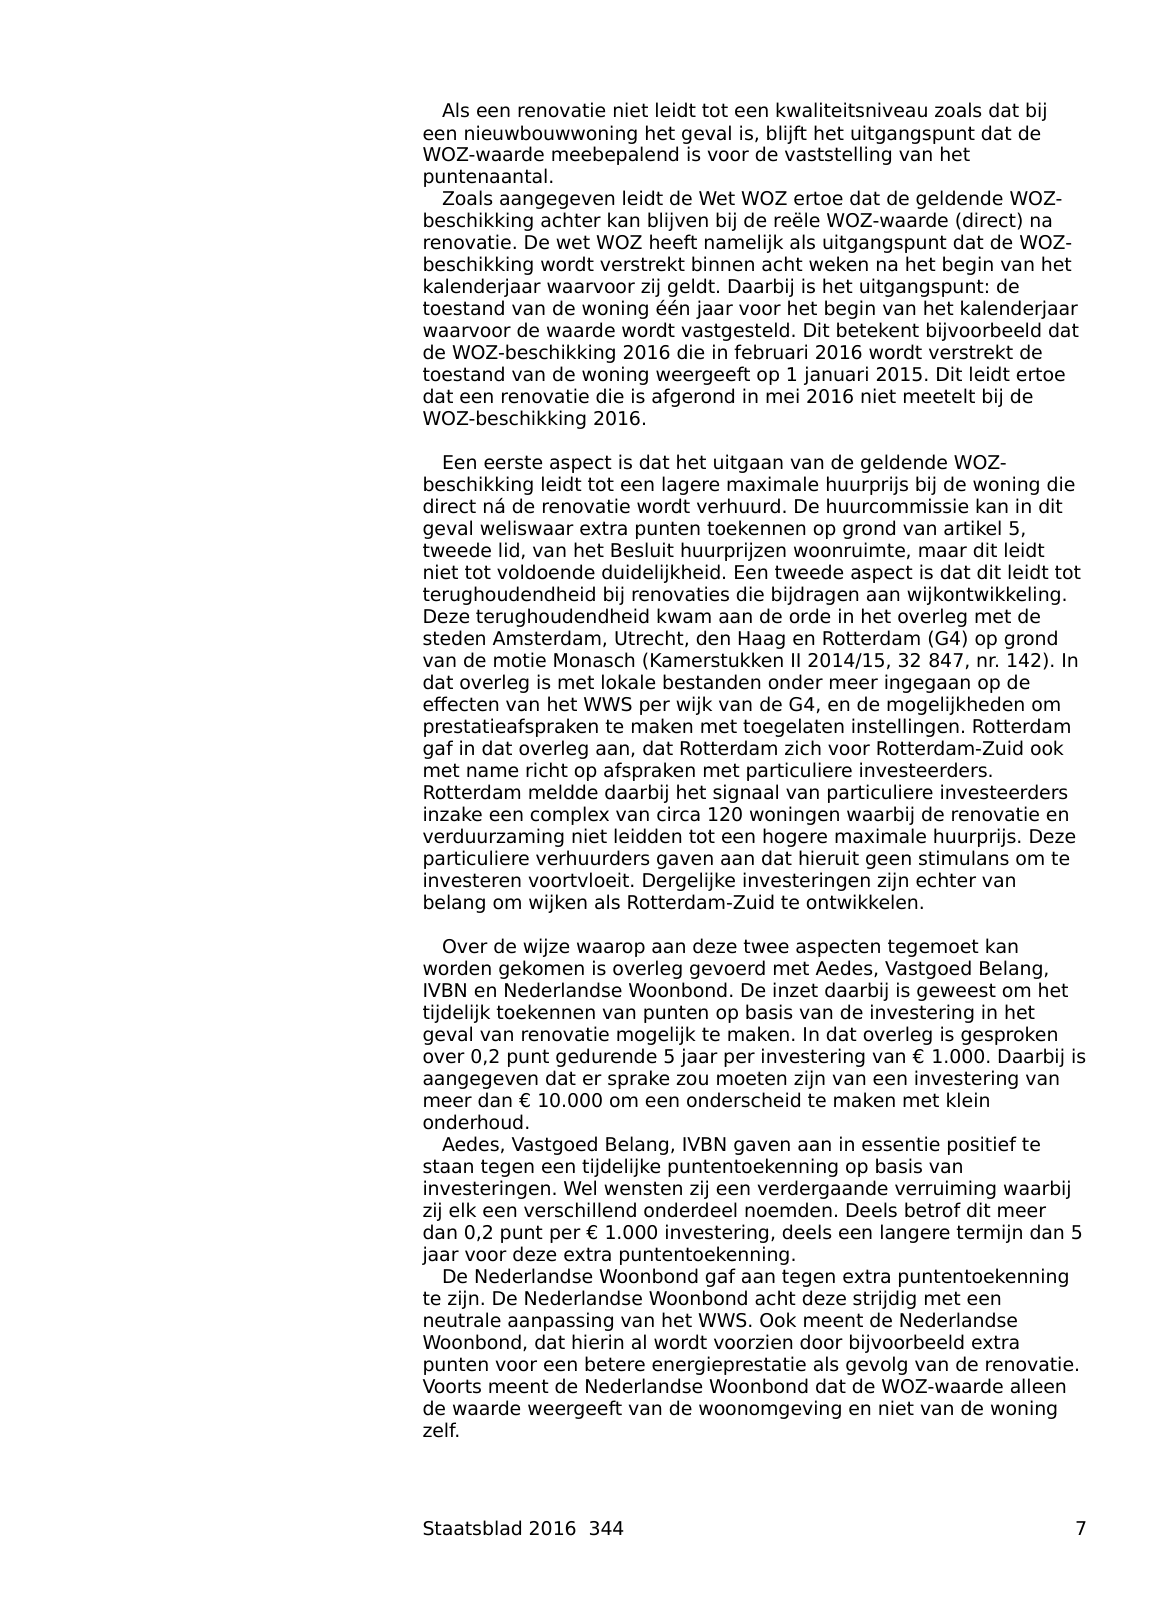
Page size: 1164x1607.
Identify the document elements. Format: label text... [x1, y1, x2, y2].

text Aedes, Vastgoed Belang, IVBN gaven aan in essentie positief te staan tegen een tijdelijke puntentoekenning op basis van investeringen. Wel wensten zij een verdergaande verruiming waarbij zij elk een verschillend onderdeel noemden. Deels betrof dit meer dan 0,2 punt per € 1.000 investering, deels een langere termijn dan 5 jaar voor deze extra puntentoekenning. [422, 1134, 1087, 1266]
text Een eerste aspect is dat het uitgaan van de geldende WOZ-beschikking leidt tot een lagere maximale huurprijs bij de woning die direct ná de renovatie wordt verhuurd. De huurcommissie kan in dit geval weliswaar extra punten toekennen op grond van artikel 5, tweede lid, van het Besluit huurprijzen woonruimte, maar dit leidt niet tot voldoende duidelijkheid. Een tweede aspect is dat dit leidt tot terughoudendheid bij renovaties die bijdragen aan wijkontwikkeling. Deze terughoudendheid kwam aan de orde in het overleg met de steden Amsterdam, Utrecht, den Haag en Rotterdam (G4) op grond van de motie Monasch (Kamerstukken II 2014/15, 32 847, nr. 142). In dat overleg is met lokale bestanden onder meer ingegaan op de effecten van het WWS per wijk van de G4, en de mogelijkheden om prestatieafspraken te maken met toegelaten instellingen. Rotterdam gaf in dat overleg aan, dat Rotterdam zich voor Rotterdam-Zuid ook met name richt op afspraken met particuliere investeerders. Rotterdam meldde daarbij het signaal van particuliere investeerders inzake een complex van circa 120 woningen waarbij de renovatie en verduurzaming niet leidden tot een hogere maximale huurprijs. Deze particuliere verhuurders gaven aan dat hieruit geen stimulans om te investeren voortvloeit. Dergelijke investeringen zijn echter van belang om wijken als Rotterdam-Zuid te ontwikkelen. [422, 452, 1087, 914]
text Over de wijze waarop aan deze twee aspecten tegemoet kan worden gekomen is overleg gevoerd met Aedes, Vastgoed Belang, IVBN en Nederlandse Woonbond. De inzet daarbij is geweest om het tijdelijk toekennen van punten op basis van de investering in het geval van renovatie mogelijk te maken. In dat overleg is gesproken over 0,2 punt gedurende 5 jaar per investering van € 1.000. Daarbij is aangegeven dat er sprake zou moeten zijn van een investering van meer dan € 10.000 om een onderscheid te maken met klein onderhoud. [422, 936, 1087, 1134]
text De Nederlandse Woonbond gaf aan tegen extra puntentoekenning te zijn. De Nederlandse Woonbond acht deze strijdig met een neutrale aanpassing van het WWS. Ook meent de Nederlandse Woonbond, dat hierin al wordt voorzien door bijvoorbeeld extra punten voor een betere energieprestatie als gevolg van de renovatie. Voorts meent de Nederlandse Woonbond dat de WOZ-waarde alleen de waarde weergeeft van de woonomgeving en niet van de woning zelf. [422, 1266, 1087, 1442]
text Als een renovatie niet leidt tot een kwaliteitsniveau zoals dat bij een nieuwbouwwoning het geval is, blijft het uitgangspunt dat de WOZ-waarde meebepalend is voor de vaststelling van het puntenaantal. [422, 100, 1087, 188]
text Zoals aangegeven leidt de Wet WOZ ertoe dat de geldende WOZ-beschikking achter kan blijven bij de reële WOZ-waarde (direct) na renovatie. De wet WOZ heeft namelijk als uitgangspunt dat de WOZ-beschikking wordt verstrekt binnen acht weken na het begin van het kalenderjaar waarvoor zij geldt. Daarbij is het uitgangspunt: de toestand van de woning één jaar voor het begin van het kalenderjaar waarvoor de waarde wordt vastgesteld. Dit betekent bijvoorbeeld dat de WOZ-beschikking 2016 die in februari 2016 wordt verstrekt de toestand van de woning weergeeft op 1 januari 2015. Dit leidt ertoe dat een renovatie die is afgerond in mei 2016 niet meetelt bij de WOZ-beschikking 2016. [422, 188, 1087, 430]
